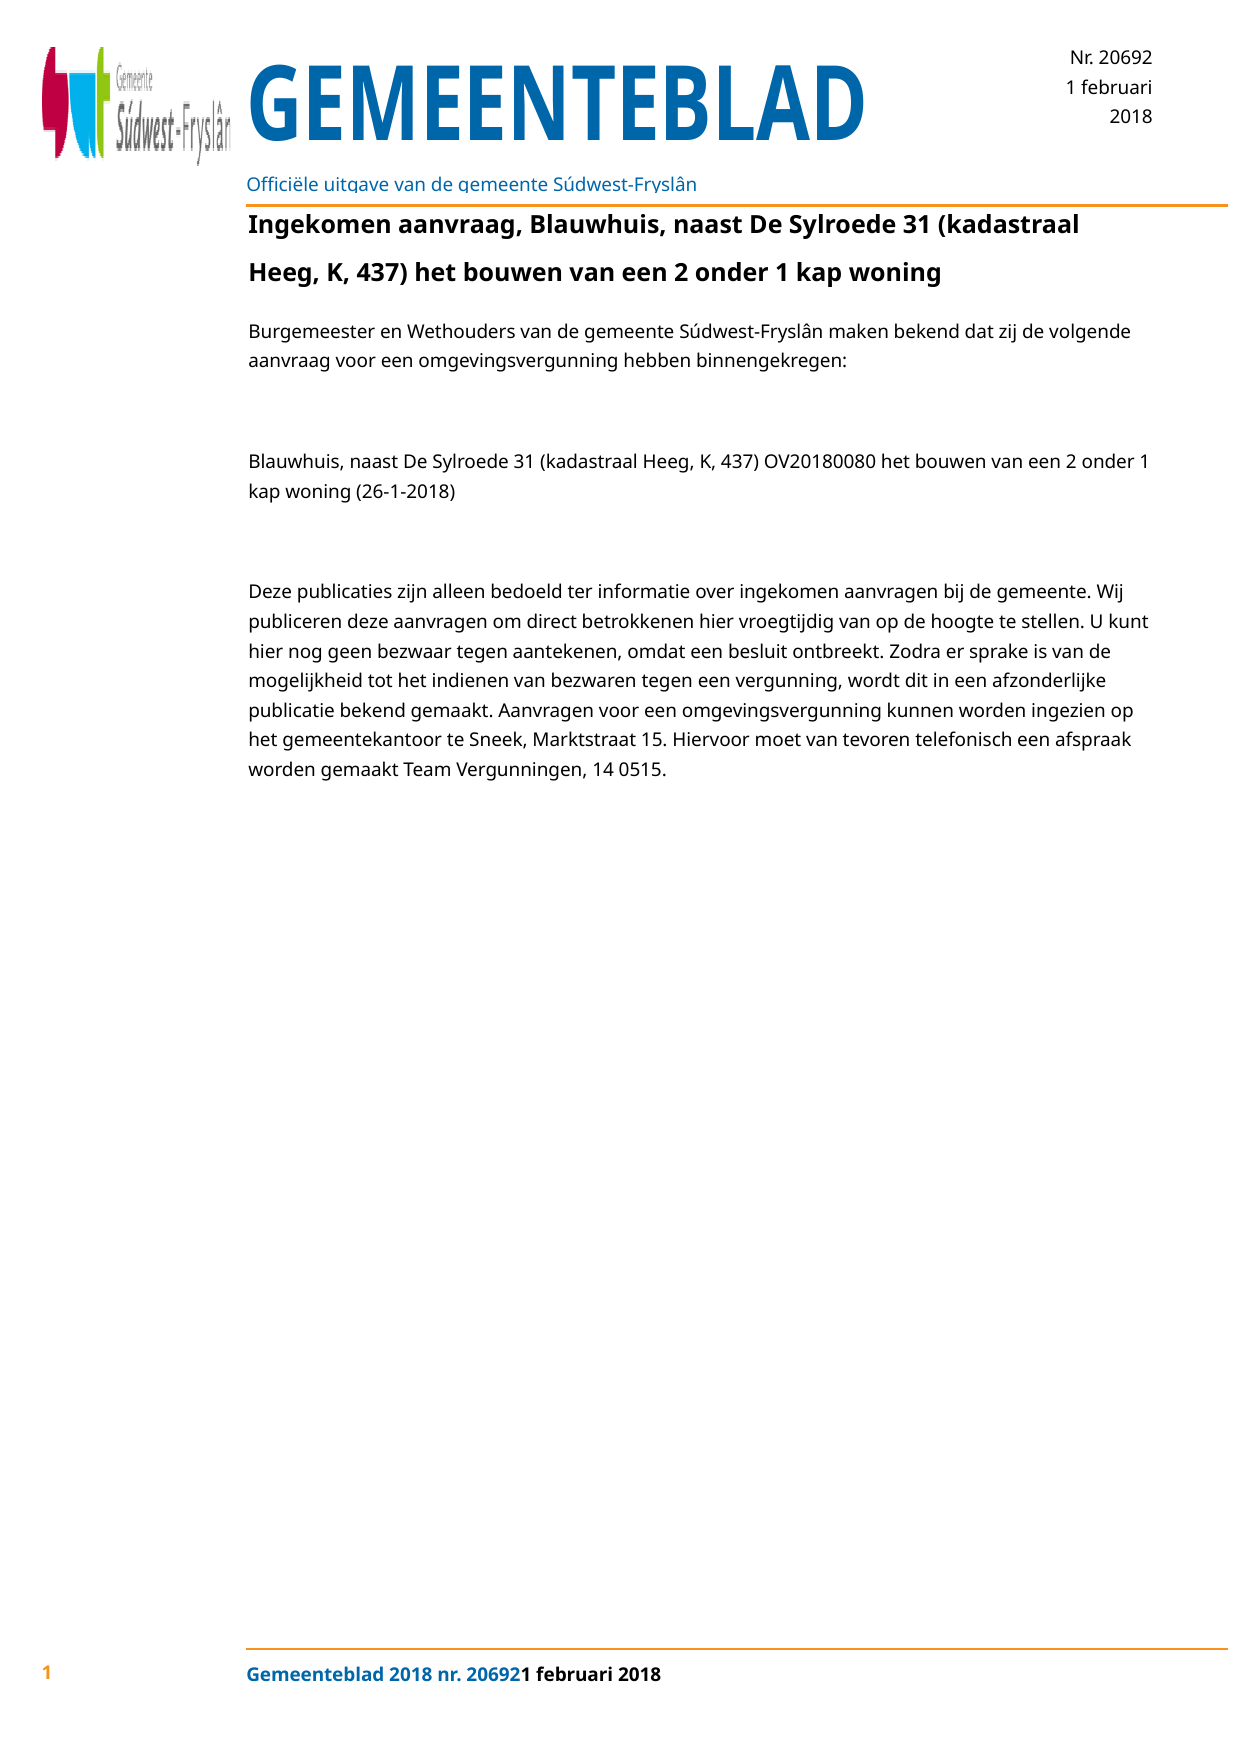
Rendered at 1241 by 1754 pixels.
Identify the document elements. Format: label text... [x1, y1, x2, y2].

text Burgemeester en Wethouders van de gemeente Súdwest-Fryslân maken bekend dat zij de volgende aanvraag voor een omgevingsvergunning hebben binnengekregen: [248, 318, 1152, 373]
text Deze publicaties zijn alleen bedoeld ter informatie over ingekomen aanvragen bij de gemeente. Wij publiceren deze aanvragen om direct betrokkenen hier vroegtijdig van op de hoogte te stellen. U kunt hier nog geen bezwaar tegen aantekenen, omdat een besluit ontbreekt. Zodra er sprake is van de mogelijkheid tot het indienen van bezwaren tegen een vergunning, wordt dit in een afzonderlijke publicatie bekend gemaakt. Aanvragen voor een omgevingsvergunning kunnen worden ingezien op het gemeentekantoor te Sneek, Marktstraat 15. Hiervoor moet van tevoren telefonisch een afspraak worden gemaakt Team Vergunningen, 14 0515. [248, 579, 1152, 782]
picture [41, 47, 231, 172]
text Ingekomen aanvraag, Blauwhuis, naast De Sylroede 31 (kadastraal Heeg, K, 437) het bouwen van een 2 onder 1 kap woning [248, 207, 1152, 288]
text Blauwhuis, naast De Sylroede 31 (kadastraal Heeg, K, 437) OV20180080 het bouwen van een 2 onder 1 kap woning (26-1-2018) [248, 448, 1152, 504]
